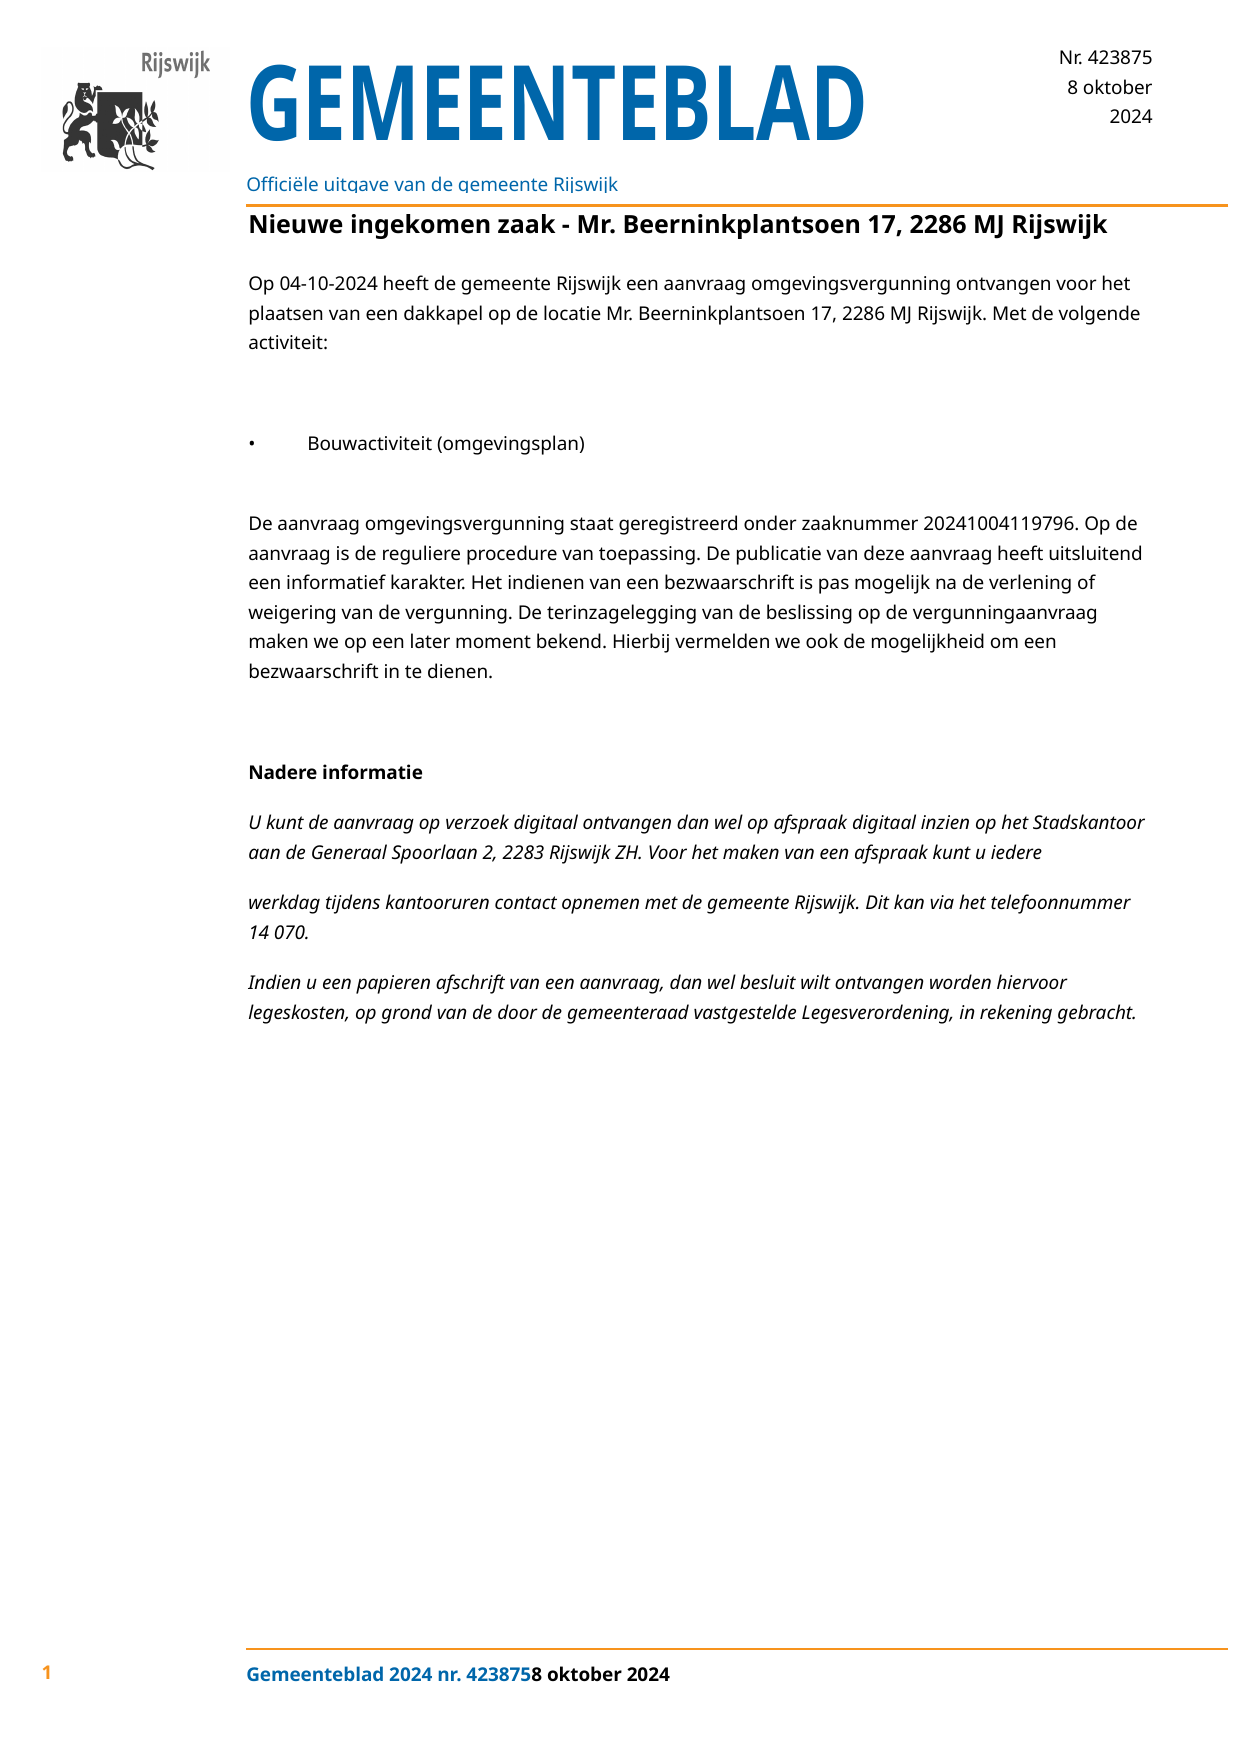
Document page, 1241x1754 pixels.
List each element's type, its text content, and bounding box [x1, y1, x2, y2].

picture [41, 47, 231, 172]
text De aanvraag omgevingsvergunning staat geregistreerd onder zaaknummer 20241004119796. Op de aanvraag is de reguliere procedure van toepassing. De publicatie van deze aanvraag heeft uitsluitend een informatief karakter. Het indienen van een bezwaarschrift is pas mogelijk na de verlening of weigering van de vergunning. De terinzagelegging van de beslissing op de vergunningaanvraag maken we op een later moment bekend. Hierbij vermelden we ook de mogelijkheid om een bezwaarschrift in te dienen. [248, 510, 1152, 684]
text Op 04-10-2024 heeft de gemeente Rijswijk een aanvraag omgevingsvergunning ontvangen voor het plaatsen van een dakkapel op de locatie Mr. Beerninkplantsoen 17, 2286 MJ Rijswijk. Met de volgende activiteit: [248, 270, 1152, 355]
text werkdag tijdens kantooruren contact opnemen met de gemeente Rijswijk. Dit kan via het telefoonnummer 14 070. [248, 889, 1152, 945]
text U kunt de aanvraag op verzoek digitaal ontvangen dan wel op afspraak digitaal inzien op het Stadskantoor aan de Generaal Spoorlaan 2, 2283 Rijswijk ZH. Voor het maken van een afspraak kunt u iedere [248, 809, 1152, 865]
text Nieuwe ingekomen zaak - Mr. Beerninkplantsoen 17, 2286 MJ Rijswijk [248, 207, 1152, 241]
text Indien u een papieren afschrift van een aanvraag, dan wel besluit wilt ontvangen worden hiervoor legeskosten, op grond van de door de gemeenteraad vastgestelde Legesverordening, in rekening gebracht. [248, 969, 1152, 1025]
text Nadere informatie [248, 759, 1152, 785]
list Bouwactiviteit (omgevingsplan) [248, 430, 1152, 456]
